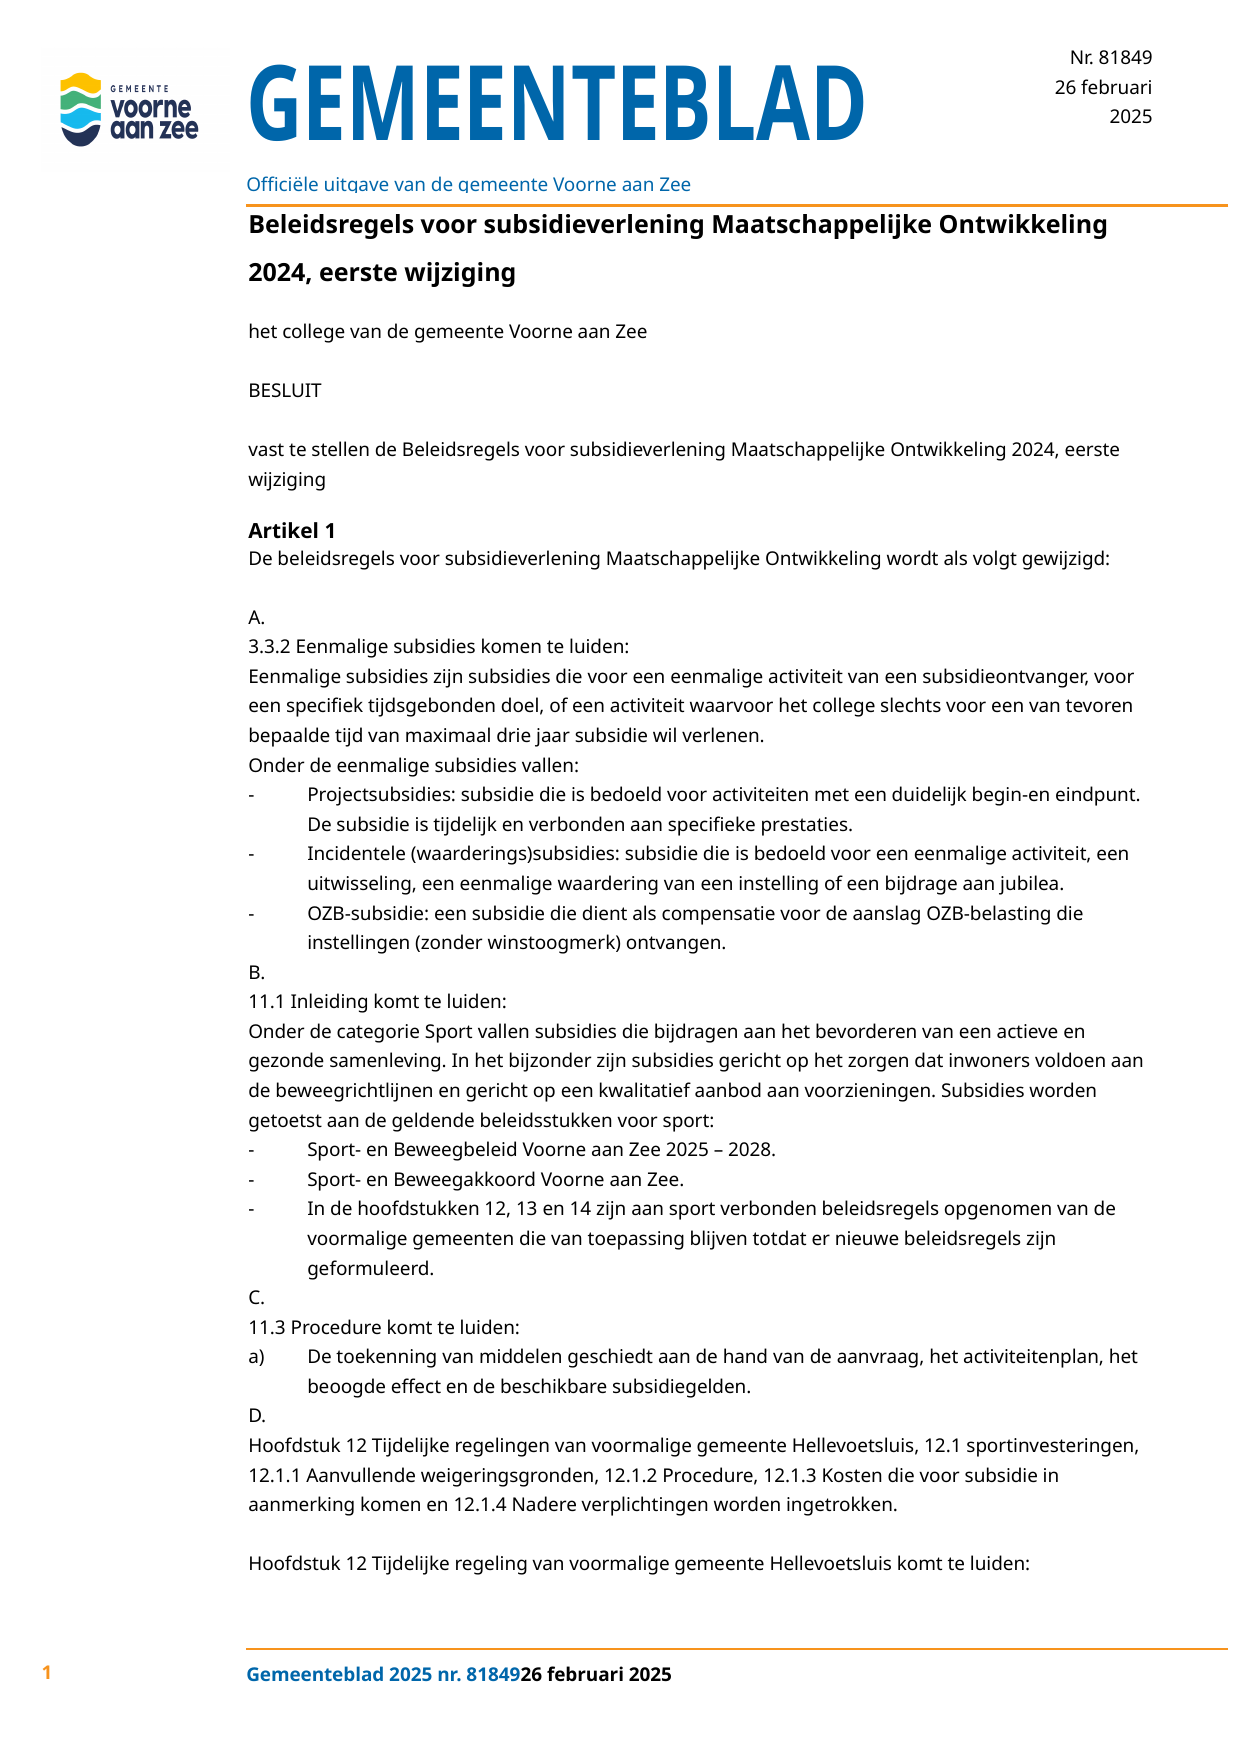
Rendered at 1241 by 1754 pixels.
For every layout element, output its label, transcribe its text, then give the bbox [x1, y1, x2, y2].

list Projectsubsidies: subsidie die is bedoeld voor activiteiten met een duidelijk begin-en eindpunt. De subsidie is tijdelijk en verbonden aan specifieke prestaties. [248, 781, 1152, 837]
text Eenmalige subsidies zijn subsidies die voor een eenmalige activiteit van een subsidieontvanger, voor een specifiek tijdsgebonden doel, of een activiteit waarvoor het college slechts voor een van tevoren bepaalde tijd van maximaal drie jaar subsidie wil verlenen. [248, 663, 1152, 748]
list Sport- en Beweegakkoord Voorne aan Zee. [248, 1166, 1152, 1192]
text Hoofdstuk 12 Tijdelijke regelingen van voormalige gemeente Hellevoetsluis, 12.1 sportinvesteringen, 12.1.1 Aanvullende weigeringsgronden, 12.1.2 Procedure, 12.1.3 Kosten die voor subsidie in aanmerking komen en 12.1.4 Nadere verplichtingen worden ingetrokken. [248, 1432, 1152, 1517]
text 11.3 Procedure komt te luiden: [248, 1314, 1152, 1339]
text B. [248, 959, 1152, 984]
text D. [248, 1403, 1152, 1428]
text Onder de categorie Sport vallen subsidies die bijdragen aan het bevorderen van een actieve en gezonde samenleving. In het bijzonder zijn subsidies gericht op het zorgen dat inwoners voldoen aan de beweegrichtlijnen en gericht op een kwalitatief aanbod aan voorzieningen. Subsidies worden getoetst aan de geldende beleidsstukken voor sport: [248, 1018, 1152, 1132]
text Artikel 1 [248, 516, 1152, 545]
text 11.1 Inleiding komt te luiden: [248, 988, 1152, 1014]
picture [41, 47, 231, 172]
text vast te stellen de Beleidsregels voor subsidieverlening Maatschappelijke Ontwikkeling 2024, eerste wijziging [248, 436, 1152, 492]
text het college van de gemeente Voorne aan Zee [248, 318, 1152, 344]
text C. [248, 1284, 1152, 1310]
list De toekenning van middelen geschiedt aan de hand van de aanvraag, het activiteitenplan, het beoogde effect en de beschikbare subsidiegelden. [248, 1343, 1152, 1399]
text Hoofdstuk 12 Tijdelijke regeling van voormalige gemeente Hellevoetsluis komt te luiden: [248, 1551, 1152, 1576]
text Beleidsregels voor subsidieverlening Maatschappelijke Ontwikkeling 2024, eerste wijziging [248, 207, 1152, 288]
list OZB-subsidie: een subsidie die dient als compensatie voor de aanslag OZB-belasting die instellingen (zonder winstoogmerk) ontvangen. [248, 900, 1152, 955]
text De beleidsregels voor subsidieverlening Maatschappelijke Ontwikkeling wordt als volgt gewijzigd: [248, 545, 1152, 570]
text A. [248, 604, 1152, 629]
text BESLUIT [248, 377, 1152, 403]
text 3.3.2 Eenmalige subsidies komen te luiden: [248, 633, 1152, 659]
list Sport- en Beweegbeleid Voorne aan Zee 2025 – 2028. [248, 1136, 1152, 1162]
list In de hoofdstukken 12, 13 en 14 zijn aan sport verbonden beleidsregels opgenomen van de voormalige gemeenten die van toepassing blijven totdat er nieuwe beleidsregels zijn geformuleerd. [248, 1196, 1152, 1280]
list Incidentele (waarderings)subsidies: subsidie die is bedoeld voor een eenmalige activiteit, een uitwisseling, een eenmalige waardering van een instelling of een bijdrage aan jubilea. [248, 841, 1152, 896]
text Onder de eenmalige subsidies vallen: [248, 752, 1152, 777]
